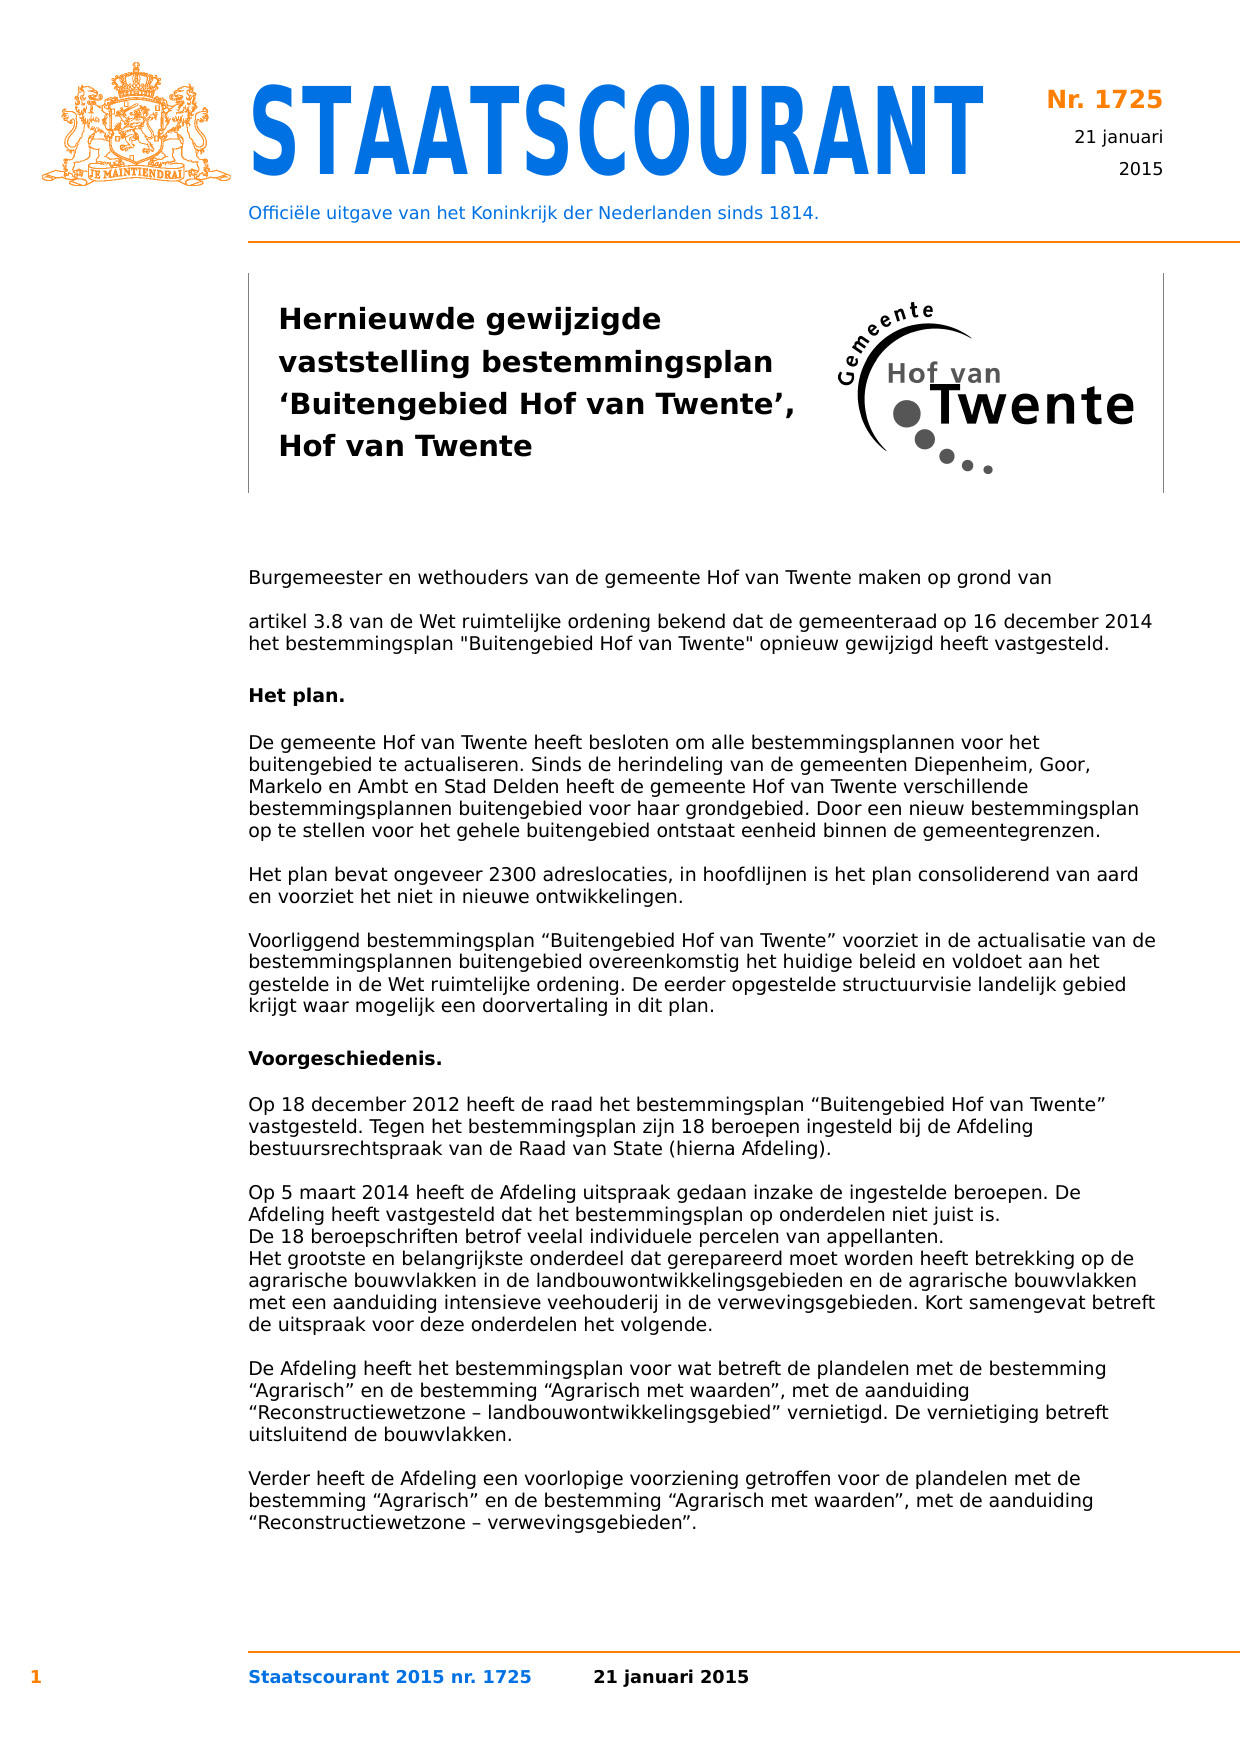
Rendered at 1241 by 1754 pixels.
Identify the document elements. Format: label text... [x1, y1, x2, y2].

subtitle Het plan. [248, 685, 1163, 707]
table_header [25, 62, 248, 241]
text De Afdeling heeft het bestemmingsplan voor wat betreft de plandelen met de bestemming “Agrarisch” en de bestemming “Agrarisch met waarden”, met de aanduiding “Reconstructiewetzone – landbouwontwikkelingsgebied” vernietigd. De vernietiging betreft uitsluitend de bouwvlakken. [248, 1358, 1163, 1446]
text Voorliggend bestemmingsplan “Buitengebied Hof van Twente” voorziet in de actualisatie van de bestemmingsplannen buitengebied overeenkomstig het huidige beleid en voldoet aan het gestelde in de Wet ruimtelijke ordening. De eerder opgestelde structuurvisie landelijk gebied krijgt waar mogelijk een doorvertaling in dit plan. [248, 929, 1163, 1017]
subtitle Voorgeschiedenis. [248, 1047, 1163, 1069]
text Burgemeester en wethouders van de gemeente Hof van Twente maken op grond van [248, 567, 1163, 589]
picture [838, 302, 1134, 474]
subtitle Hernieuwde gewijzigde vaststelling bestemmingsplan ‘Buitengebied Hof van Twente’, Hof van Twente [249, 273, 1163, 493]
text Het plan bevat ongeveer 2300 adreslocaties, in hoofdlijnen is het plan consoliderend van aard en voorziet het niet in nieuwe ontwikkelingen. [248, 864, 1163, 908]
table_cell 2015 [998, 153, 1240, 203]
text De 18 beroepschriften betrof veelal individuele percelen van appellanten. [248, 1226, 1163, 1248]
text Verder heeft de Afdeling een voorlopige voorziening getroffen voor de plandelen met de bestemming “Agrarisch” en de bestemming “Agrarisch met waarden”, met de aanduiding “Reconstructiewetzone – verwevingsgebieden”. [248, 1468, 1163, 1534]
text Op 5 maart 2014 heeft de Afdeling uitspraak gedaan inzake de ingestelde beroepen. De Afdeling heeft vastgesteld dat het bestemmingsplan op onderdelen niet juist is. [248, 1182, 1163, 1226]
table_header STAATSCOURANT [248, 62, 998, 203]
table_header Nr. 1725 [998, 62, 1240, 121]
text artikel 3.8 van de Wet ruimtelijke ordening bekend dat de gemeenteraad op 16 december 2014 het bestemmingsplan "Buitengebied Hof van Twente" opnieuw gewijzigd heeft vastgesteld. [248, 611, 1163, 655]
text Op 18 december 2012 heeft de raad het bestemmingsplan “Buitengebied Hof van Twente” vastgesteld. Tegen het bestemmingsplan zijn 18 beroepen ingesteld bij de Afdeling bestuursrechtspraak van de Raad van State (hierna Afdeling). [248, 1094, 1163, 1160]
table_cell Officiële uitgave van het Koninkrijk der Nederlanden sinds 1814. [248, 203, 1240, 241]
picture [41, 62, 231, 186]
text De gemeente Hof van Twente heeft besloten om alle bestemmingsplannen voor het buitengebied te actualiseren. Sinds de herindeling van de gemeenten Diepenheim, Goor, Markelo en Ambt en Stad Delden heeft de gemeente Hof van Twente verschillende bestemmingsplannen buitengebied voor haar grondgebied. Door een nieuw bestemmingsplan op te stellen voor het gehele buitengebied ontstaat eenheid binnen de gemeentegrenzen. [248, 732, 1163, 842]
table_cell 21 januari [998, 121, 1240, 153]
text Het grootste en belangrijkste onderdeel dat gerepareerd moet worden heeft betrekking op de agrarische bouwvlakken in de landbouwontwikkelingsgebieden en de agrarische bouwvlakken met een aanduiding intensieve veehouderij in de verwevingsgebieden. Kort samengevat betreft de uitspraak voor deze onderdelen het volgende. [248, 1248, 1163, 1336]
